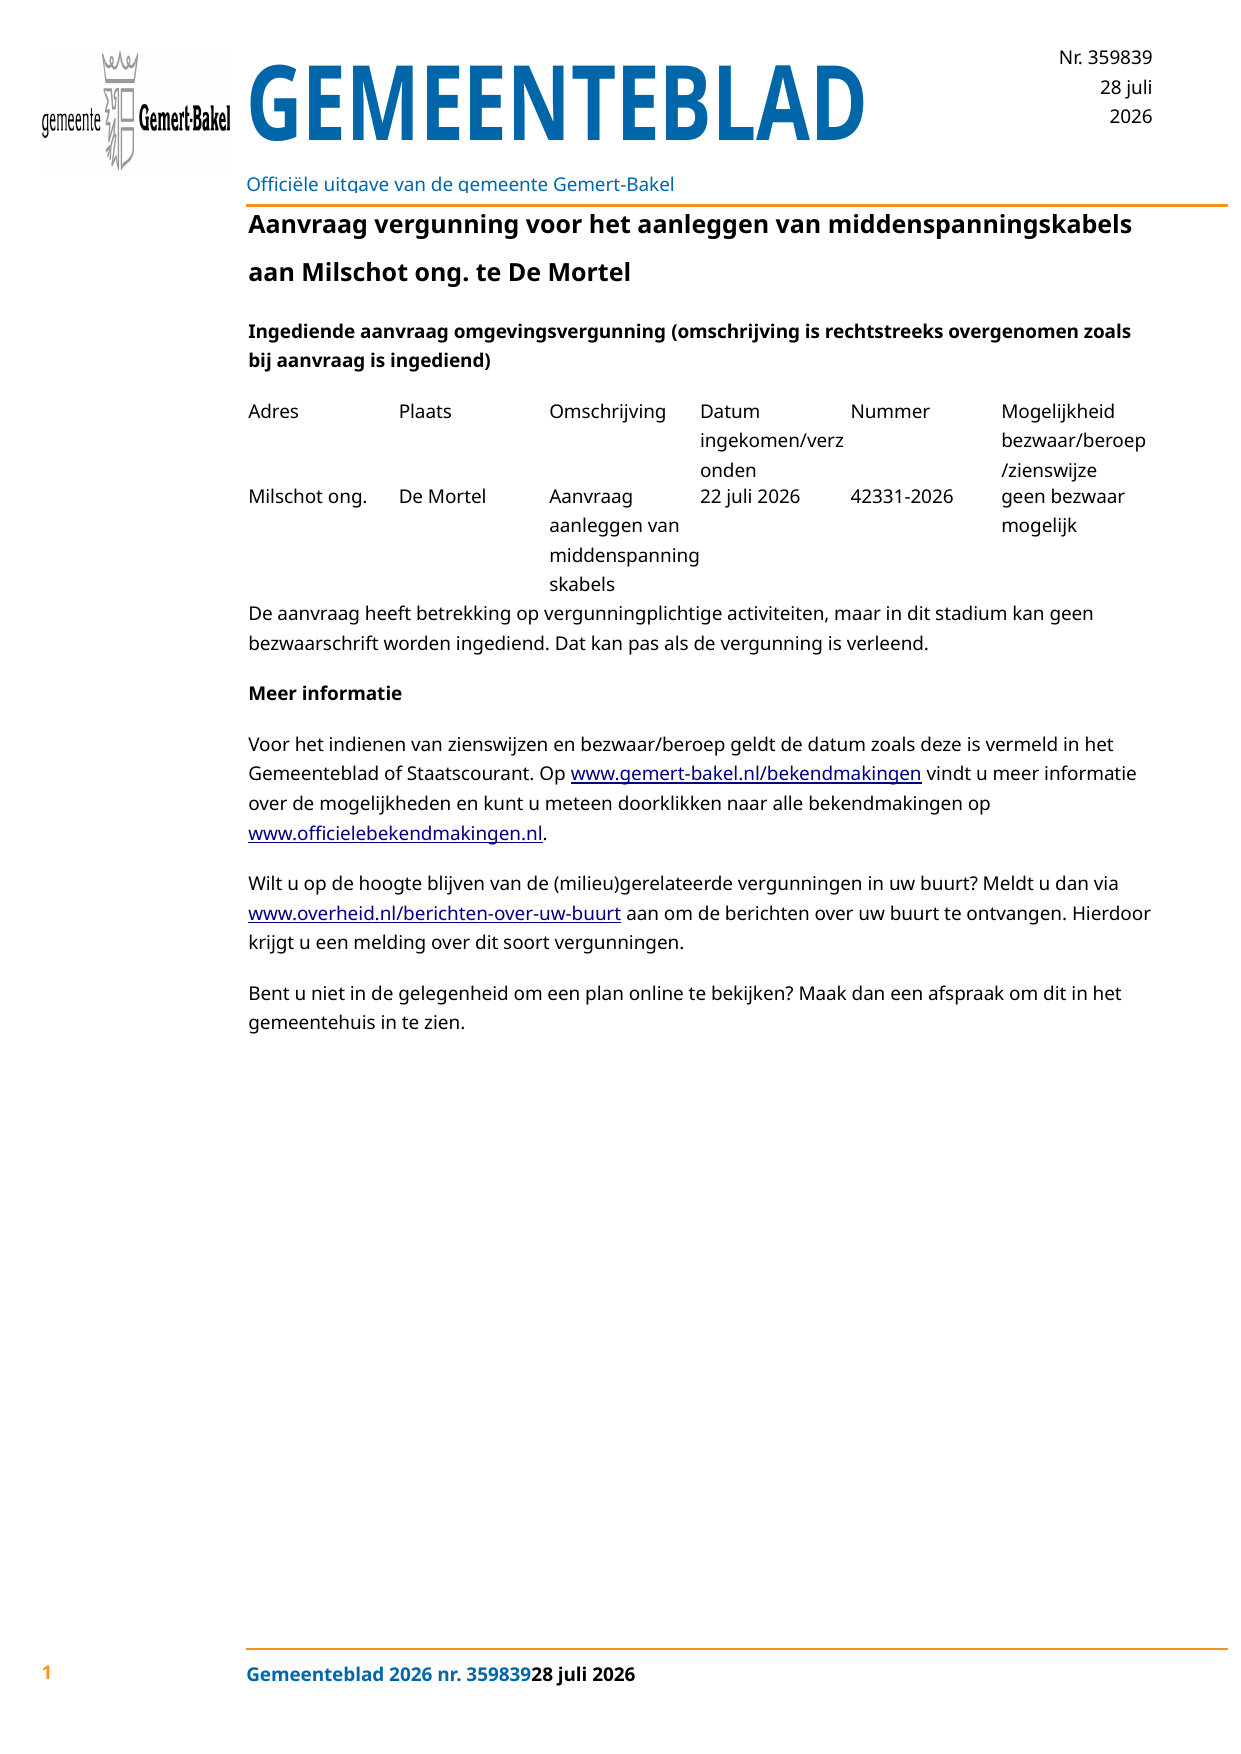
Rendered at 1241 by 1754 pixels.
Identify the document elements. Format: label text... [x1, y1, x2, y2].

table_header Omschrijving [549, 398, 700, 483]
table_cell 22 juli 2026 [700, 483, 850, 597]
table_header Adres [248, 398, 398, 483]
text Wilt u op de hoogte blijven van de (milieu)gerelateerde vergunningen in uw buurt? Meldt u dan via www.overheid.nl/berichten-over-uw-buurt aan om de berichten over uw buurt te ontvangen. Hierdoor krijgt u een melding over dit soort vergunningen. [248, 870, 1152, 955]
text Voor het indienen van zienswijzen en bezwaar/beroep geldt de datum zoals deze is vermeld in het Gemeenteblad of Staatscourant. Op www.gemert-bakel.nl/bekendmakingen vindt u meer informatie over de mogelijkheden en kunt u meteen doorklikken naar alle bekendmakingen op www.officielebekendmakingen.nl. [248, 731, 1152, 846]
table_header Nummer [850, 398, 1001, 483]
table_header Datum ingekomen/verzonden [700, 398, 850, 483]
text De aanvraag heeft betrekking op vergunningplichtige activiteiten, maar in dit stadium kan geen bezwaarschrift worden ingediend. Dat kan pas als de vergunning is verleend. [248, 601, 1152, 656]
table_cell De Mortel [399, 483, 549, 597]
table_cell 42331-2026 [850, 483, 1001, 597]
table_cell Milschot ong. [248, 483, 398, 597]
table_header Mogelijkheid bezwaar/beroep/zienswijze [1001, 398, 1152, 483]
text Aanvraag vergunning voor het aanleggen van middenspanningskabels aan Milschot ong. te De Mortel [248, 207, 1152, 288]
text Ingediende aanvraag omgevingsvergunning (omschrijving is rechtstreeks overgenomen zoals bij aanvraag is ingediend) [248, 318, 1152, 373]
picture [41, 47, 231, 172]
text Meer informatie [248, 681, 1152, 706]
table_header Plaats [399, 398, 549, 483]
table_cell geen bezwaar mogelijk [1001, 483, 1152, 597]
table_cell Aanvraag aanleggen van middenspanningskabels [549, 483, 700, 597]
text Bent u niet in de gelegenheid om een plan online te bekijken? Maak dan een afspraak om dit in het gemeentehuis in te zien. [248, 980, 1152, 1035]
